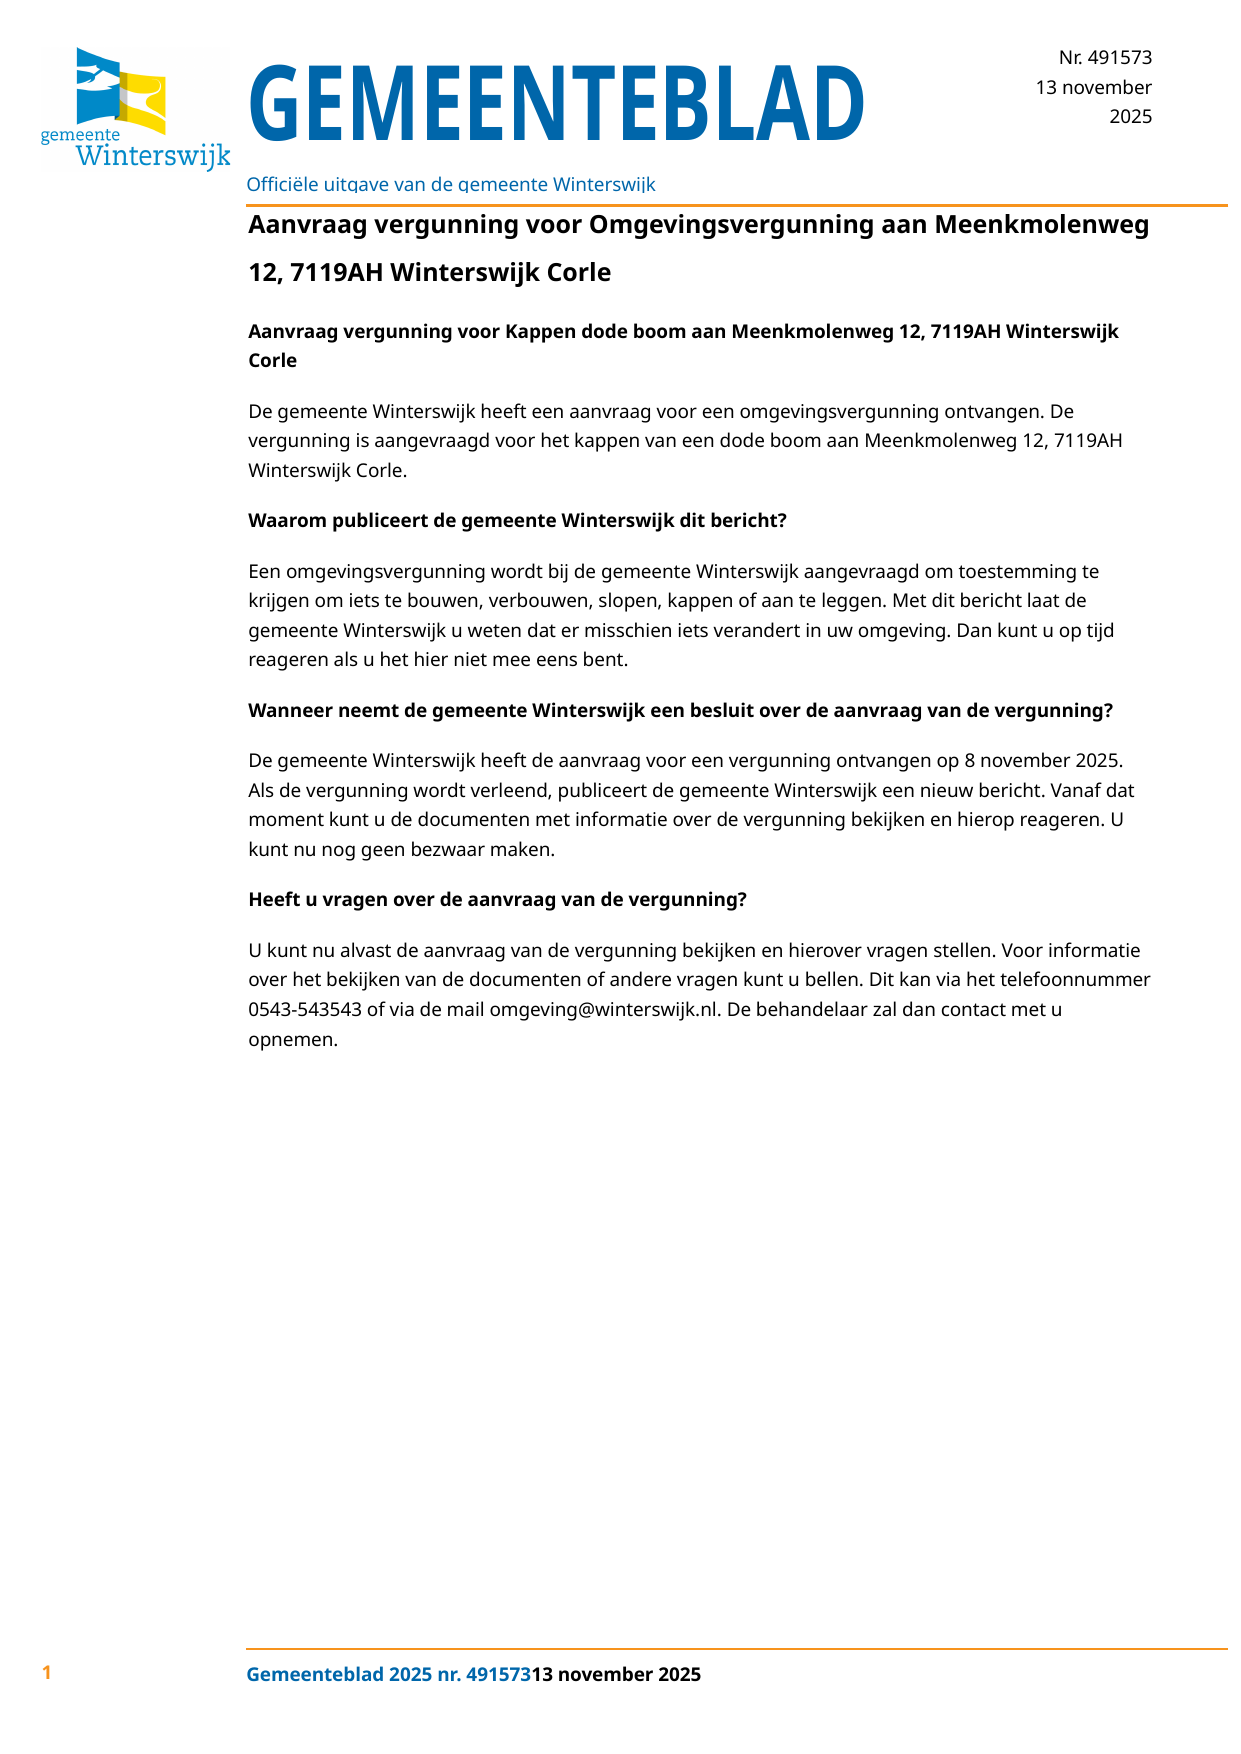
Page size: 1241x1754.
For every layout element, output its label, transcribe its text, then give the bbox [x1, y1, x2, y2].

text De gemeente Winterswijk heeft de aanvraag voor een vergunning ontvangen op 8 november 2025. Als de vergunning wordt verleend, publiceert de gemeente Winterswijk een nieuw bericht. Vanaf dat moment kunt u de documenten met informatie over de vergunning bekijken en hierop reageren. U kunt nu nog geen bezwaar maken. [248, 747, 1152, 862]
text Aanvraag vergunning voor Omgevingsvergunning aan Meenkmolenweg 12, 7119AH Winterswijk Corle [248, 207, 1152, 288]
picture [41, 47, 231, 172]
text U kunt nu alvast de aanvraag van de vergunning bekijken en hierover vragen stellen. Voor informatie over het bekijken van de documenten of andere vragen kunt u bellen. Dit kan via het telefoonnummer 0543-543543 of via de mail omgeving@winterswijk.nl. De behandelaar zal dan contact met u opnemen. [248, 937, 1152, 1052]
text Heeft u vragen over de aanvraag van de vergunning? [248, 887, 1152, 912]
picture [225, 153, 231, 162]
text Een omgevingsvergunning wordt bij de gemeente Winterswijk aangevraagd om toestemming te krijgen om iets te bouwen, verbouwen, slopen, kappen of aan te leggen. Met dit bericht laat de gemeente Winterswijk u weten dat er misschien iets verandert in uw omgeving. Dan kunt u op tijd reageren als u het hier niet mee eens bent. [248, 558, 1152, 672]
text De gemeente Winterswijk heeft een aanvraag voor een omgevingsvergunning ontvangen. De vergunning is aangevraagd voor het kappen van een dode boom aan Meenkmolenweg 12, 7119AH Winterswijk Corle. [248, 398, 1152, 483]
text Wanneer neemt de gemeente Winterswijk een besluit over de aanvraag van de vergunning? [248, 697, 1152, 723]
text Aanvraag vergunning voor Kappen dode boom aan Meenkmolenweg 12, 7119AH Winterswijk Corle [248, 318, 1152, 373]
text Waarom publiceert de gemeente Winterswijk dit bericht? [248, 507, 1152, 533]
